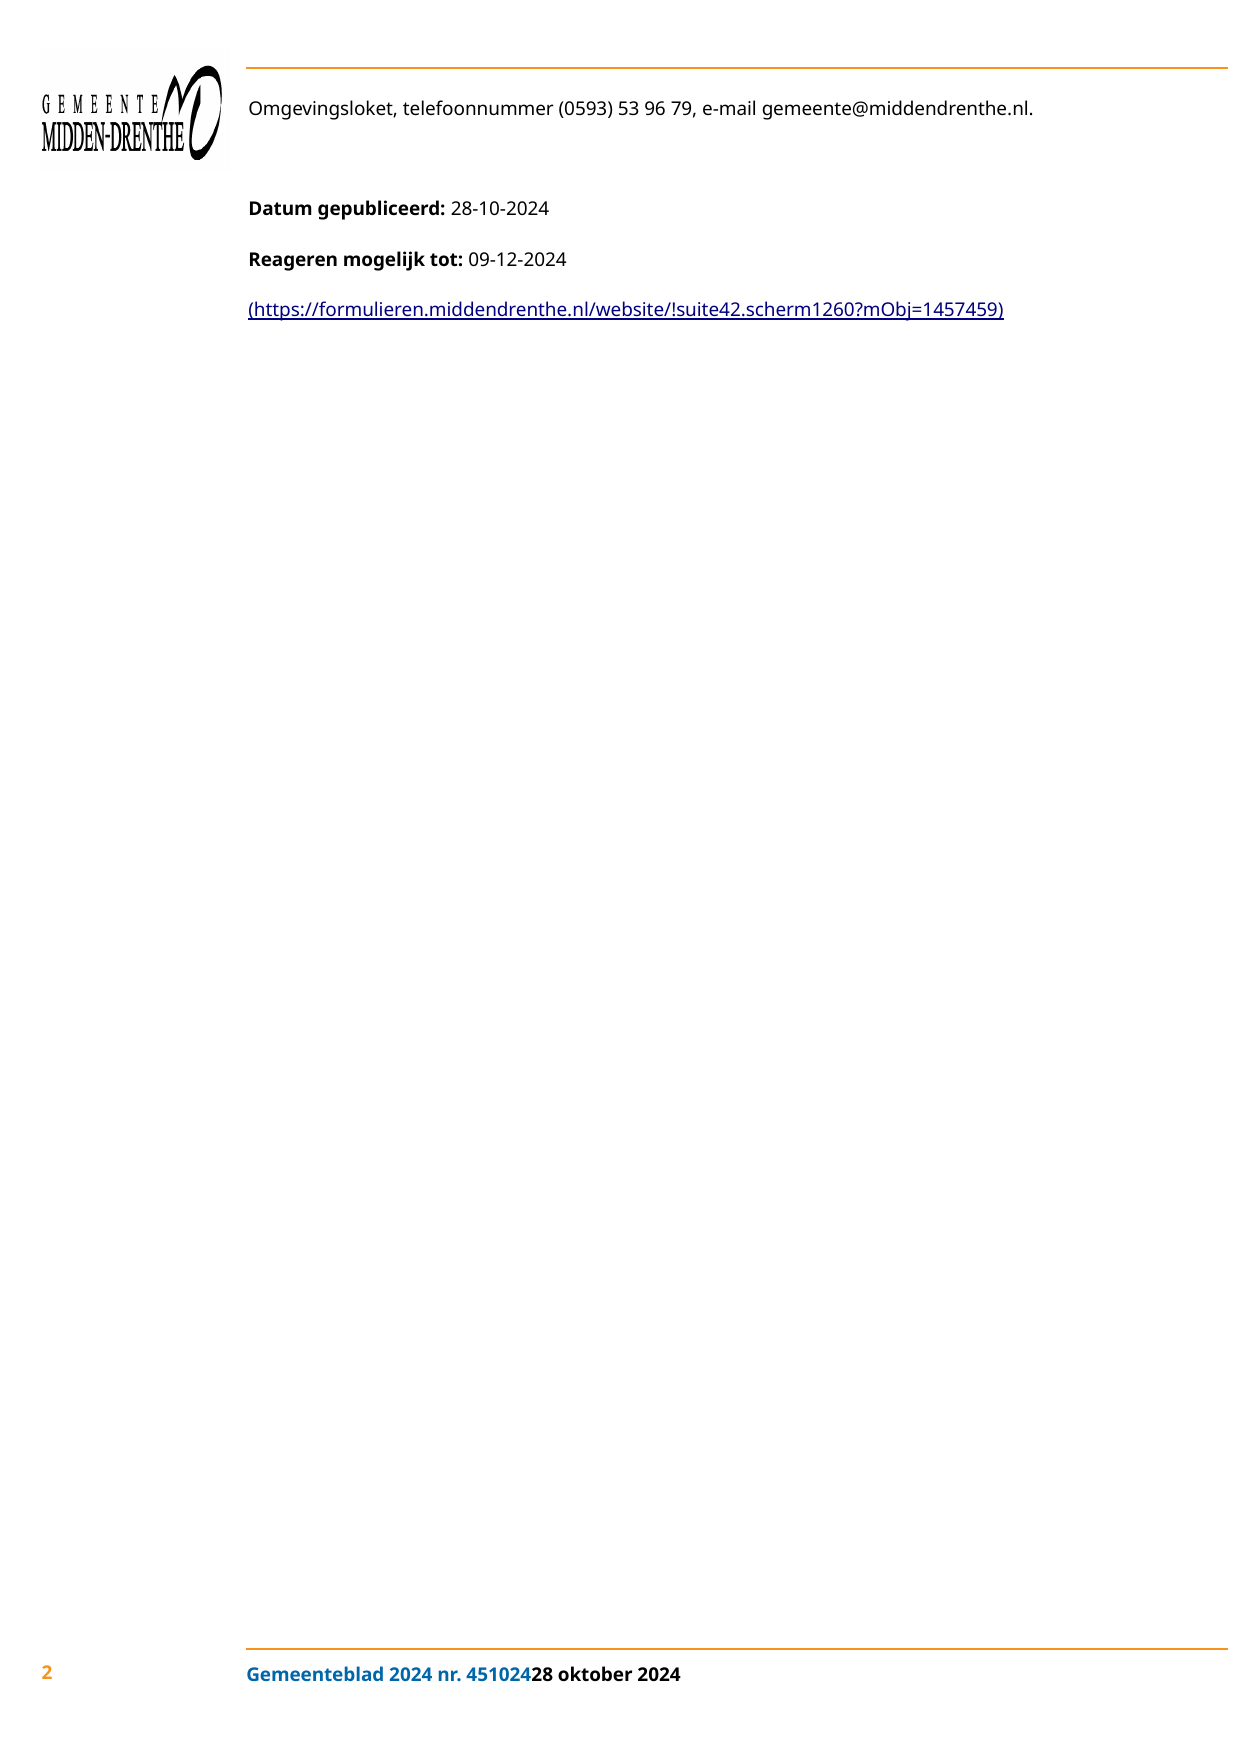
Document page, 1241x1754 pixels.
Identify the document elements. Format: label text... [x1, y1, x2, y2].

text Omgevingsloket, telefoonnummer (0593) 53 96 79, e-mail gemeente@middendrenthe.nl. [248, 95, 1152, 121]
picture [41, 47, 231, 172]
text Reageren mogelijk tot: 09-12-2024 [248, 246, 1152, 272]
text Datum gepubliceerd: 28-10-2024 [248, 196, 1152, 221]
text (https://formulieren.middendrenthe.nl/website/!suite42.scherm1260?mObj=1457459) [248, 296, 1152, 322]
